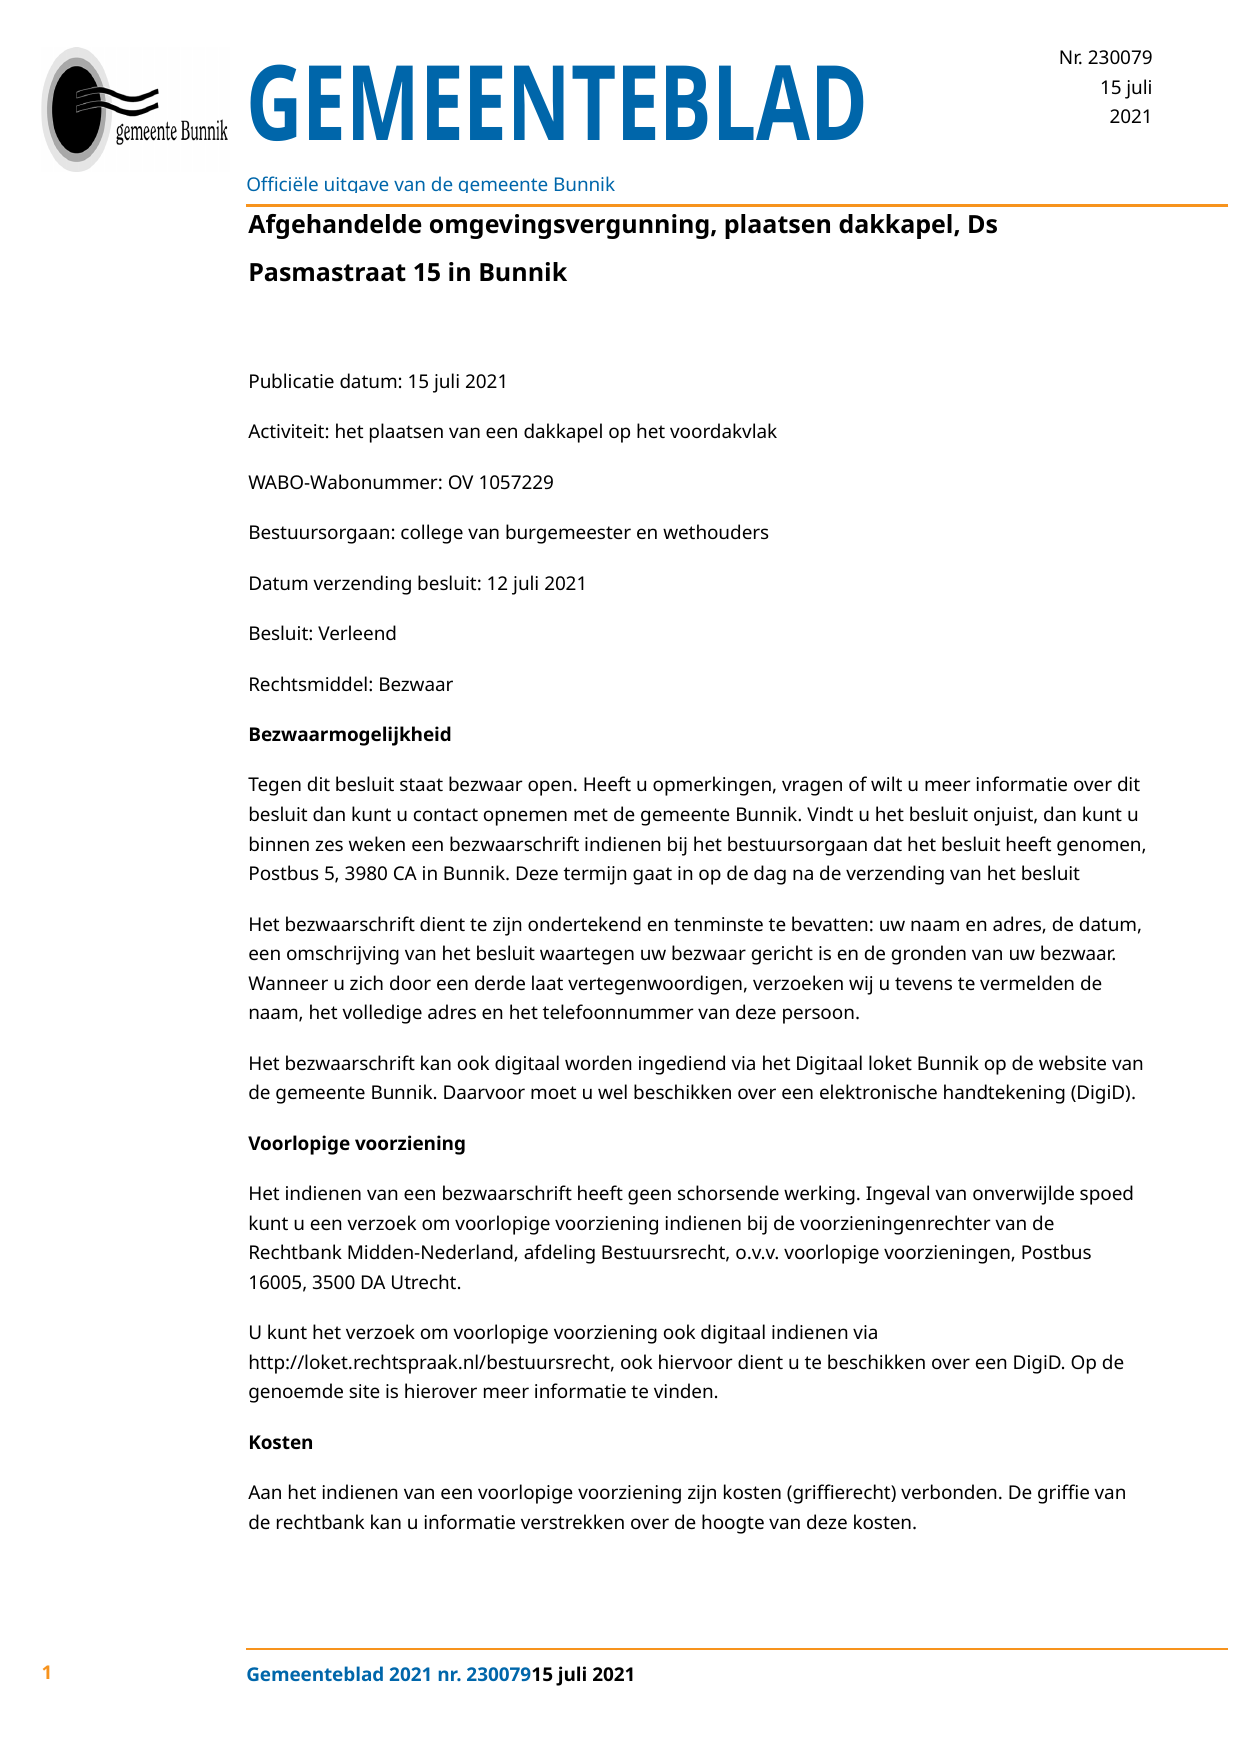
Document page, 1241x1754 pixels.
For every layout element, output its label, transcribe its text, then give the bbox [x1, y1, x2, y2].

text U kunt het verzoek om voorlopige voorziening ook digitaal indienen via http://loket.rechtspraak.nl/bestuursrecht, ook hiervoor dient u te beschikken over een DigiD. Op de genoemde site is hierover meer informatie te vinden. [248, 1319, 1152, 1404]
text Het indienen van een bezwaarschrift heeft geen schorsende werking. Ingeval van onverwijlde spoed kunt u een verzoek om voorlopige voorziening indienen bij de voorzieningenrechter van de Rechtbank Midden-Nederland, afdeling Bestuursrecht, o.v.v. voorlopige voorzieningen, Postbus 16005, 3500 DA Utrecht. [248, 1180, 1152, 1295]
text Bestuursorgaan: college van burgemeester en wethouders [248, 519, 1152, 545]
picture [41, 47, 231, 172]
text Het bezwaarschrift kan ook digitaal worden ingediend via het Digitaal loket Bunnik op de website van de gemeente Bunnik. Daarvoor moet u wel beschikken over een elektronische handtekening (DigiD). [248, 1050, 1152, 1105]
text Activiteit: het plaatsen van een dakkapel op het voordakvlak [248, 419, 1152, 444]
text Datum verzending besluit: 12 juli 2021 [248, 570, 1152, 596]
text Besluit: Verleend [248, 620, 1152, 646]
text Aan het indienen van een voorlopige voorziening zijn kosten (griffierecht) verbonden. De griffie van de rechtbank kan u informatie verstrekken over de hoogte van deze kosten. [248, 1479, 1152, 1535]
text Publicatie datum: 15 juli 2021 [248, 368, 1152, 394]
text Rechtsmiddel: Bezwaar [248, 671, 1152, 697]
text Afgehandelde omgevingsvergunning, plaatsen dakkapel, Ds Pasmastraat 15 in Bunnik [248, 207, 1152, 288]
text Voorlopige voorziening [248, 1130, 1152, 1156]
text WABO-Wabonummer: OV 1057229 [248, 469, 1152, 495]
text Bezwaarmogelijkheid [248, 721, 1152, 747]
text Tegen dit besluit staat bezwaar open. Heeft u opmerkingen, vragen of wilt u meer informatie over dit besluit dan kunt u contact opnemen met de gemeente Bunnik. Vindt u het besluit onjuist, dan kunt u binnen zes weken een bezwaarschrift indienen bij het bestuursorgaan dat het besluit heeft genomen, Postbus 5, 3980 CA in Bunnik. Deze termijn gaat in op de dag na de verzending van het besluit [248, 772, 1152, 886]
text Kosten [248, 1429, 1152, 1455]
text Het bezwaarschrift dient te zijn ondertekend en tenminste te bevatten: uw naam en adres, de datum, een omschrijving van het besluit waartegen uw bezwaar gericht is en de gronden van uw bezwaar. Wanneer u zich door een derde laat vertegenwoordigen, verzoeken wij u tevens te vermelden de naam, het volledige adres en het telefoonnummer van deze persoon. [248, 911, 1152, 1025]
